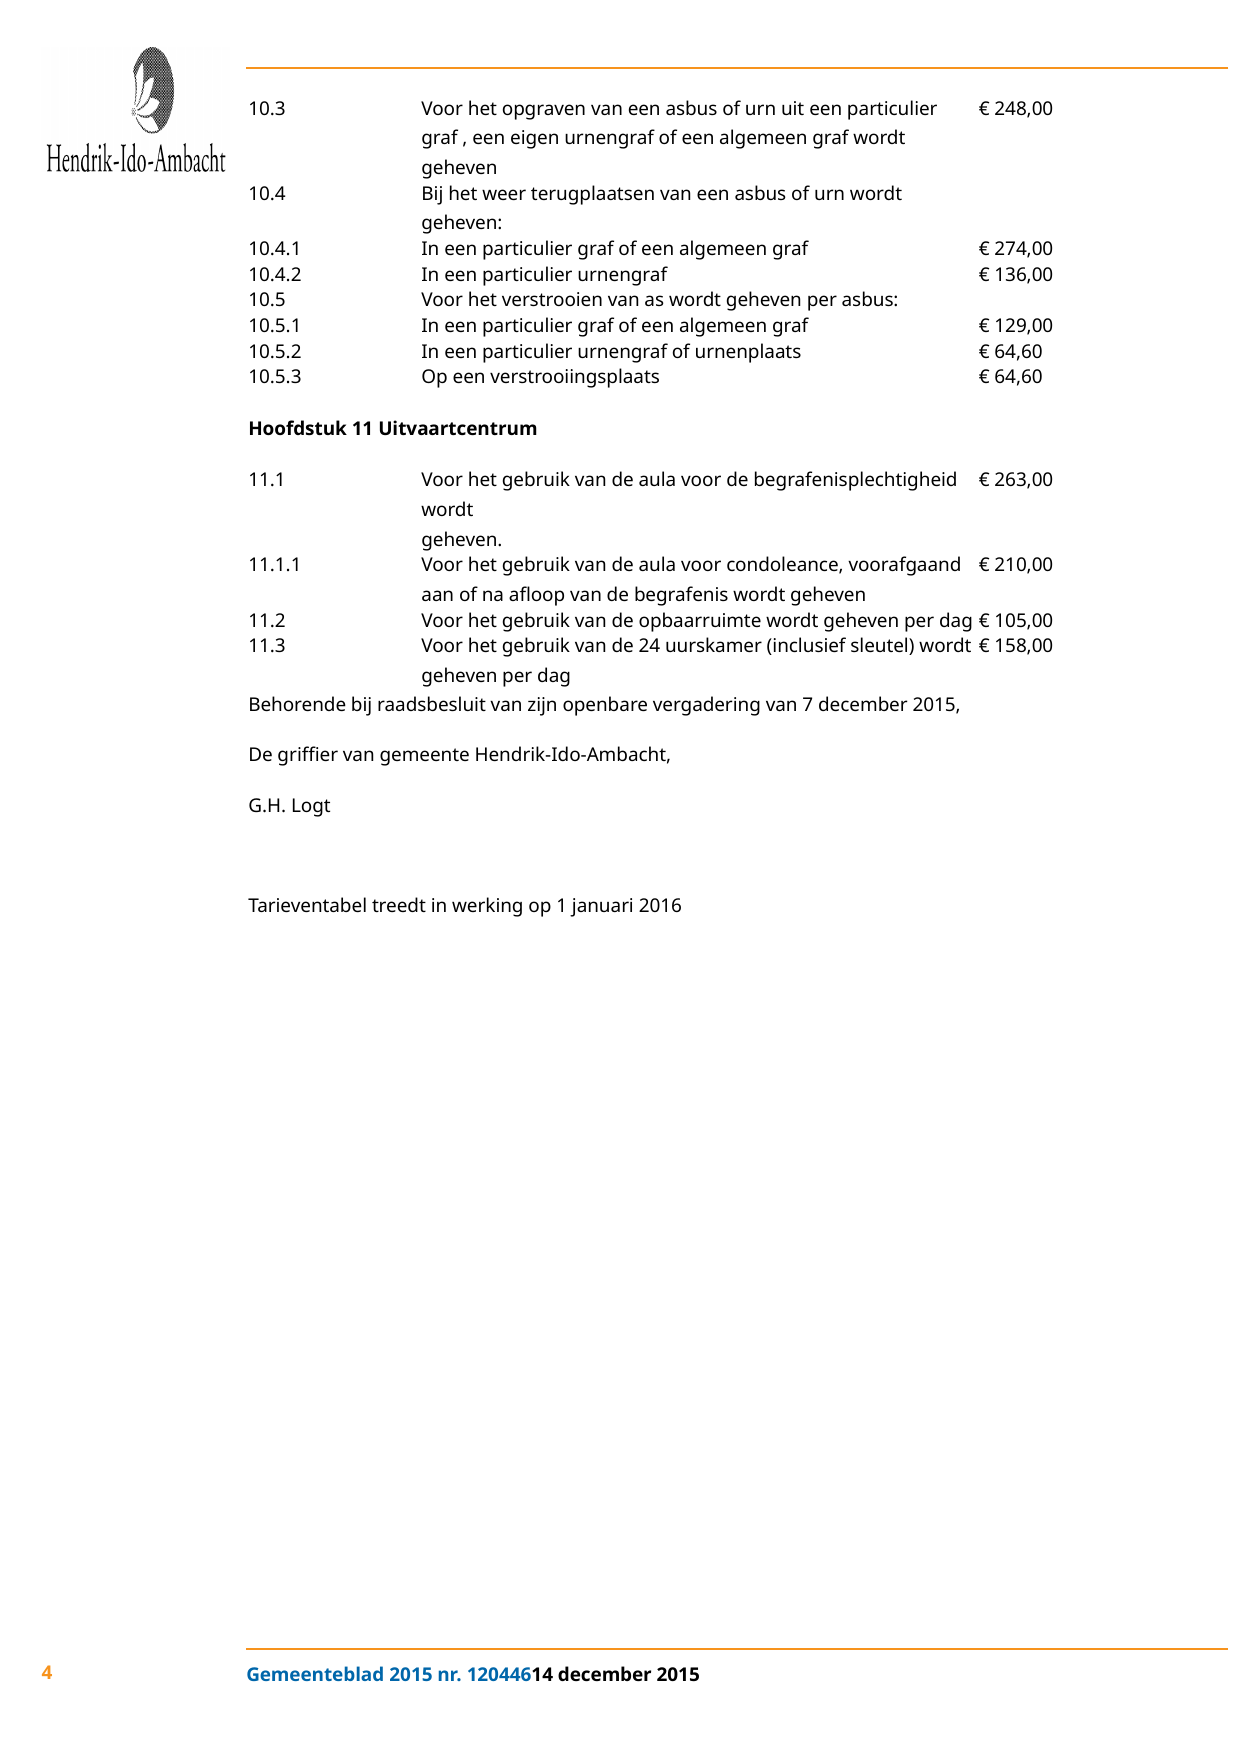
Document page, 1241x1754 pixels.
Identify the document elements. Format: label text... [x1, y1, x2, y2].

table_cell € 210,00 [979, 551, 1152, 607]
table_cell Voor het gebruik van de 24 uurskamer (inclusief sleutel) wordt geheven per dag [421, 633, 978, 688]
table_cell 11.1.1 [248, 551, 421, 607]
table_cell 10.4 [248, 180, 421, 235]
table_cell In een particulier urnengraf of urnenplaats [421, 338, 978, 364]
table_cell € 129,00 [979, 312, 1152, 338]
text De griffier van gemeente Hendrik-Ido-Ambacht, [248, 741, 1152, 767]
table_cell € 263,00 [979, 467, 1152, 551]
table_cell In een particulier urnengraf [421, 261, 978, 286]
table_cell Hoofdstuk 11 Uitvaartcentrum [248, 415, 978, 441]
table_cell 10.3 [248, 95, 421, 180]
table_cell Bij het weer terugplaatsen van een asbus of urn wordt geheven: [421, 180, 978, 235]
table_cell [248, 441, 421, 467]
picture [41, 47, 231, 172]
table_cell 10.5.1 [248, 312, 421, 338]
table_cell € 274,00 [979, 235, 1152, 261]
table_cell 11.1 [248, 467, 421, 551]
table_cell € 105,00 [979, 607, 1152, 632]
table_cell Voor het gebruik van de opbaarruimte wordt geheven per dag [421, 607, 978, 632]
table_cell [979, 441, 1152, 467]
table_cell Op een verstrooiingsplaats [421, 364, 978, 389]
table_cell 10.5.2 [248, 338, 421, 364]
table_cell [979, 286, 1152, 312]
table_cell € 248,00 [979, 95, 1152, 180]
table_cell Voor het opgraven van een asbus of urn uit een particulier graf , een eigen urnengraf of een algemeen graf wordt geheven [421, 95, 978, 180]
table_cell [979, 180, 1152, 235]
table_cell 11.3 [248, 633, 421, 688]
text Tarieventabel treedt in werking op 1 januari 2016 [248, 893, 1152, 918]
table_cell 10.4.1 [248, 235, 421, 261]
text G.H. Logt [248, 792, 1152, 818]
table_cell [979, 389, 1152, 415]
table_cell € 64,60 [979, 364, 1152, 389]
table_cell In een particulier graf of een algemeen graf [421, 312, 978, 338]
table_cell € 136,00 [979, 261, 1152, 286]
table_cell [421, 389, 978, 415]
text Behorende bij raadsbesluit van zijn openbare vergadering van 7 december 2015, [248, 691, 1152, 717]
table_cell 10.5.3 [248, 364, 421, 389]
table_cell € 158,00 [979, 633, 1152, 688]
table_cell [248, 389, 421, 415]
table_cell € 64,60 [979, 338, 1152, 364]
table_cell 11.2 [248, 607, 421, 632]
table_cell Voor het gebruik van de aula voor de begrafenisplechtigheid wordt geheven. [421, 467, 978, 551]
table_cell [979, 415, 1152, 441]
table_cell Voor het verstrooien van as wordt geheven per asbus: [421, 286, 978, 312]
table_cell 10.4.2 [248, 261, 421, 286]
table_cell [421, 441, 978, 467]
table_cell In een particulier graf of een algemeen graf [421, 235, 978, 261]
table_cell Voor het gebruik van de aula voor condoleance, voorafgaand aan of na afloop van de begrafenis wordt geheven [421, 551, 978, 607]
table_cell 10.5 [248, 286, 421, 312]
